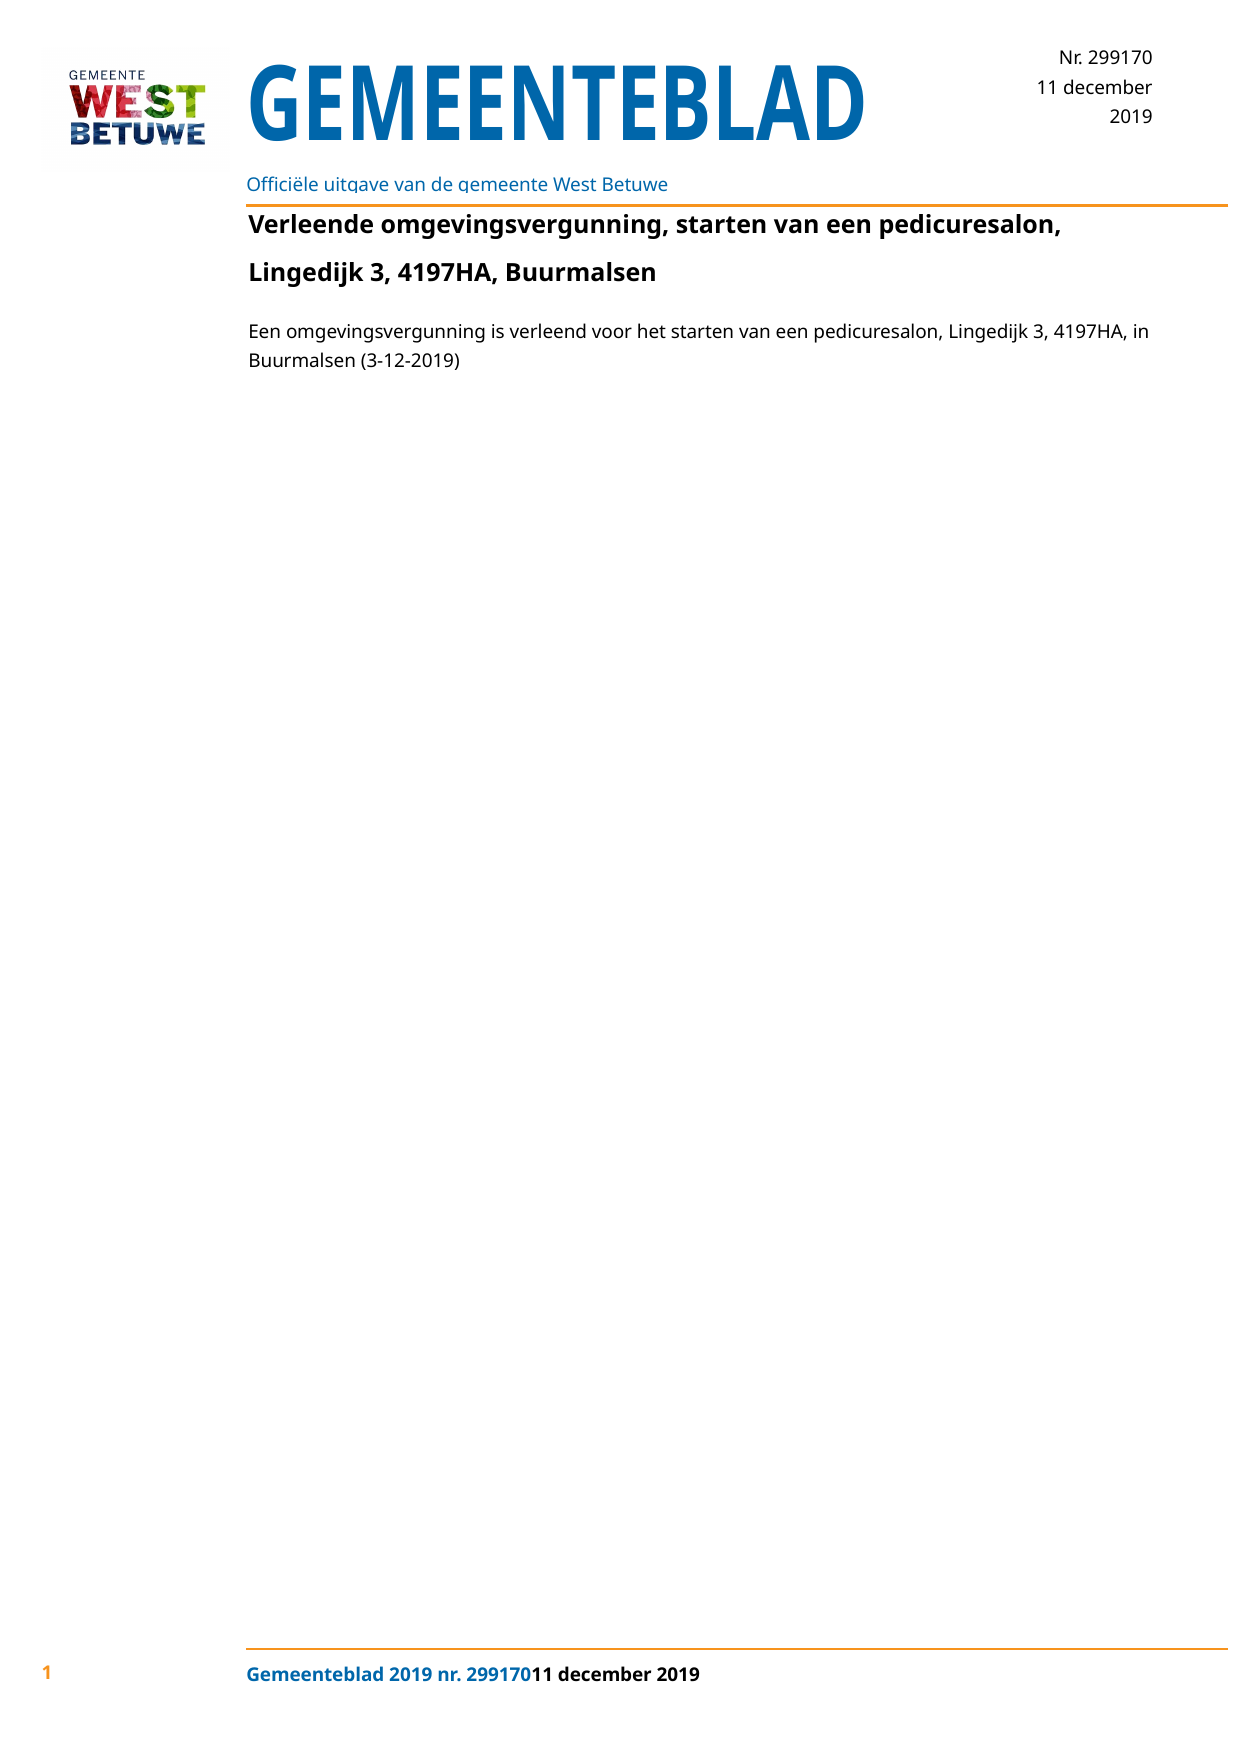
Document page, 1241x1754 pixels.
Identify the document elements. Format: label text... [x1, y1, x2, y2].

text Een omgevingsvergunning is verleend voor het starten van een pedicuresalon, Lingedijk 3, 4197HA, in Buurmalsen (3-12-2019) [248, 318, 1152, 373]
text Verleende omgevingsvergunning, starten van een pedicuresalon, Lingedijk 3, 4197HA, Buurmalsen [248, 207, 1152, 288]
picture [41, 47, 231, 172]
